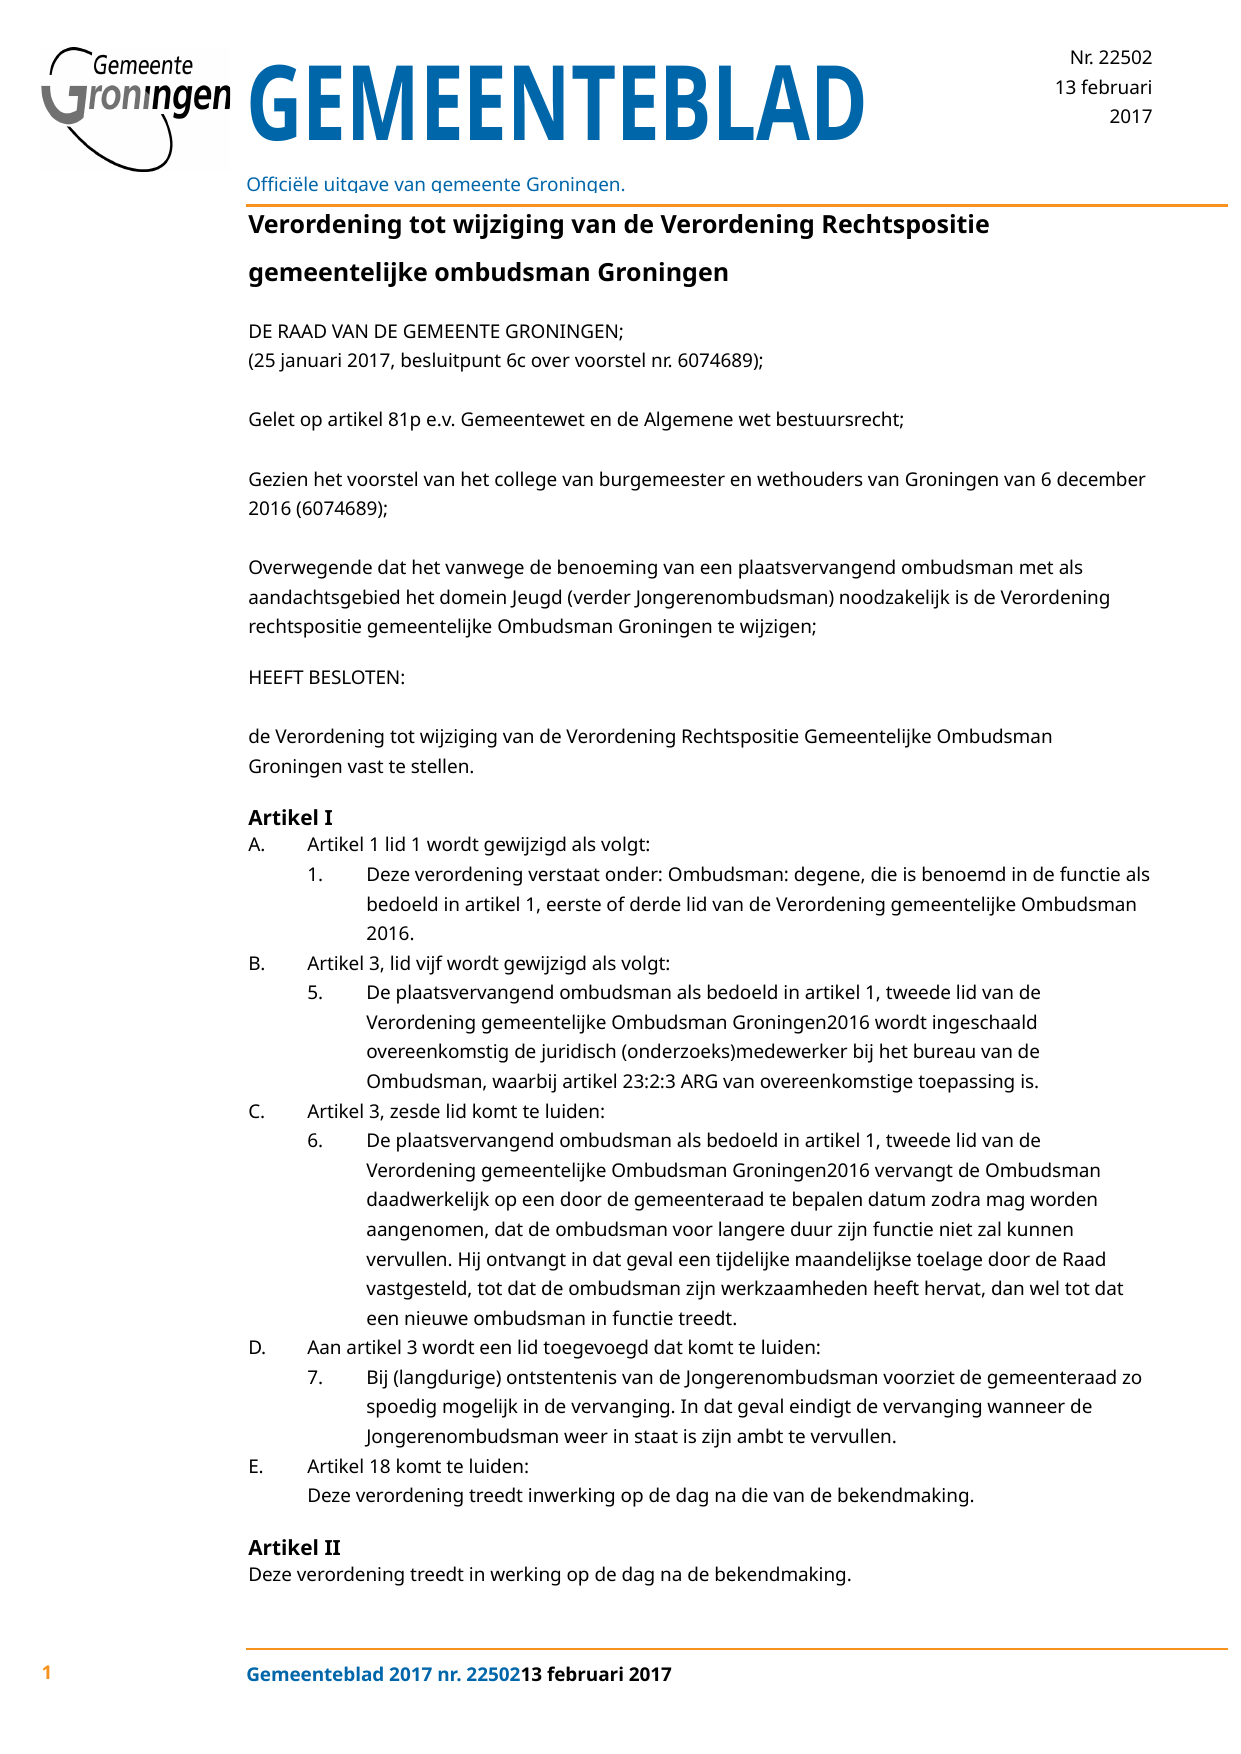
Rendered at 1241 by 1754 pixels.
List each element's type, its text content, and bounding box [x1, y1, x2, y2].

list Artikel 18 komt te luiden: [248, 1453, 1152, 1479]
picture [41, 47, 231, 172]
list Artikel 3, lid vijf wordt gewijzigd als volgt: [248, 950, 1152, 976]
text Artikel II [248, 1533, 1152, 1561]
text HEEFT BESLOTEN: [248, 664, 1152, 690]
text DE RAAD VAN DE GEMEENTE GRONINGEN; [248, 318, 1152, 344]
text Verordening tot wijziging van de Verordening Rechtspositie gemeentelijke ombudsman Groningen [248, 207, 1152, 288]
list Bij (langdurige) ontstentenis van de Jongerenombudsman voorziet de gemeenteraad zo spoedig mogelijk in de vervanging. In dat geval eindigt de vervanging wanneer de Jongerenombudsman weer in staat is zijn ambt te vervullen. [307, 1364, 1152, 1449]
text Overwegende dat het vanwege de benoeming van een plaatsvervangend ombudsman met als aandachtsgebied het domein Jeugd (verder Jongerenombudsman) noodzakelijk is de Verordening rechtspositie gemeentelijke Ombudsman Groningen te wijzigen; [248, 554, 1152, 639]
text Gezien het voorstel van het college van burgemeester en wethouders van Groningen van 6 december 2016 (6074689); [248, 466, 1152, 521]
list Deze verordening verstaat onder: Ombudsman: degene, die is benoemd in de functie als bedoeld in artikel 1, eerste of derde lid van de Verordening gemeentelijke Ombudsman 2016. [307, 861, 1152, 946]
list Artikel 3, zesde lid komt te luiden: [248, 1098, 1152, 1124]
list Aan artikel 3 wordt een lid toegevoegd dat komt te luiden: [248, 1334, 1152, 1360]
text Gelet op artikel 81p e.v. Gemeentewet en de Algemene wet bestuursrecht; [248, 407, 1152, 432]
list De plaatsvervangend ombudsman als bedoeld in artikel 1, tweede lid van de Verordening gemeentelijke Ombudsman Groningen2016 wordt ingeschaald overeenkomstig de juridisch (onderzoeks)medewerker bij het bureau van de Ombudsman, waarbij artikel 23:2:3 ARG van overeenkomstige toepassing is. [307, 979, 1152, 1094]
text de Verordening tot wijziging van de Verordening Rechtspositie Gemeentelijke Ombudsman Groningen vast te stellen. [248, 723, 1152, 778]
text (25 januari 2017, besluitpunt 6c over voorstel nr. 6074689); [248, 347, 1152, 373]
list De plaatsvervangend ombudsman als bedoeld in artikel 1, tweede lid van de Verordening gemeentelijke Ombudsman Groningen2016 vervangt de Ombudsman daadwerkelijk op een door de gemeenteraad te bepalen datum zodra mag worden aangenomen, dat de ombudsman voor langere duur zijn functie niet zal kunnen vervullen. Hij ontvangt in dat geval een tijdelijke maandelijkse toelage door de Raad vastgesteld, tot dat de ombudsman zijn werkzaamheden heeft hervat, dan wel tot dat een nieuwe ombudsman in functie treedt. [307, 1127, 1152, 1331]
text Artikel I [248, 803, 1152, 832]
text Deze verordening treedt in werking op de dag na de bekendmaking. [248, 1561, 1152, 1587]
list Artikel 1 lid 1 wordt gewijzigd als volgt: [248, 832, 1152, 857]
list Deze verordening treedt inwerking op de dag na die van de bekendmaking. [248, 1482, 1152, 1508]
